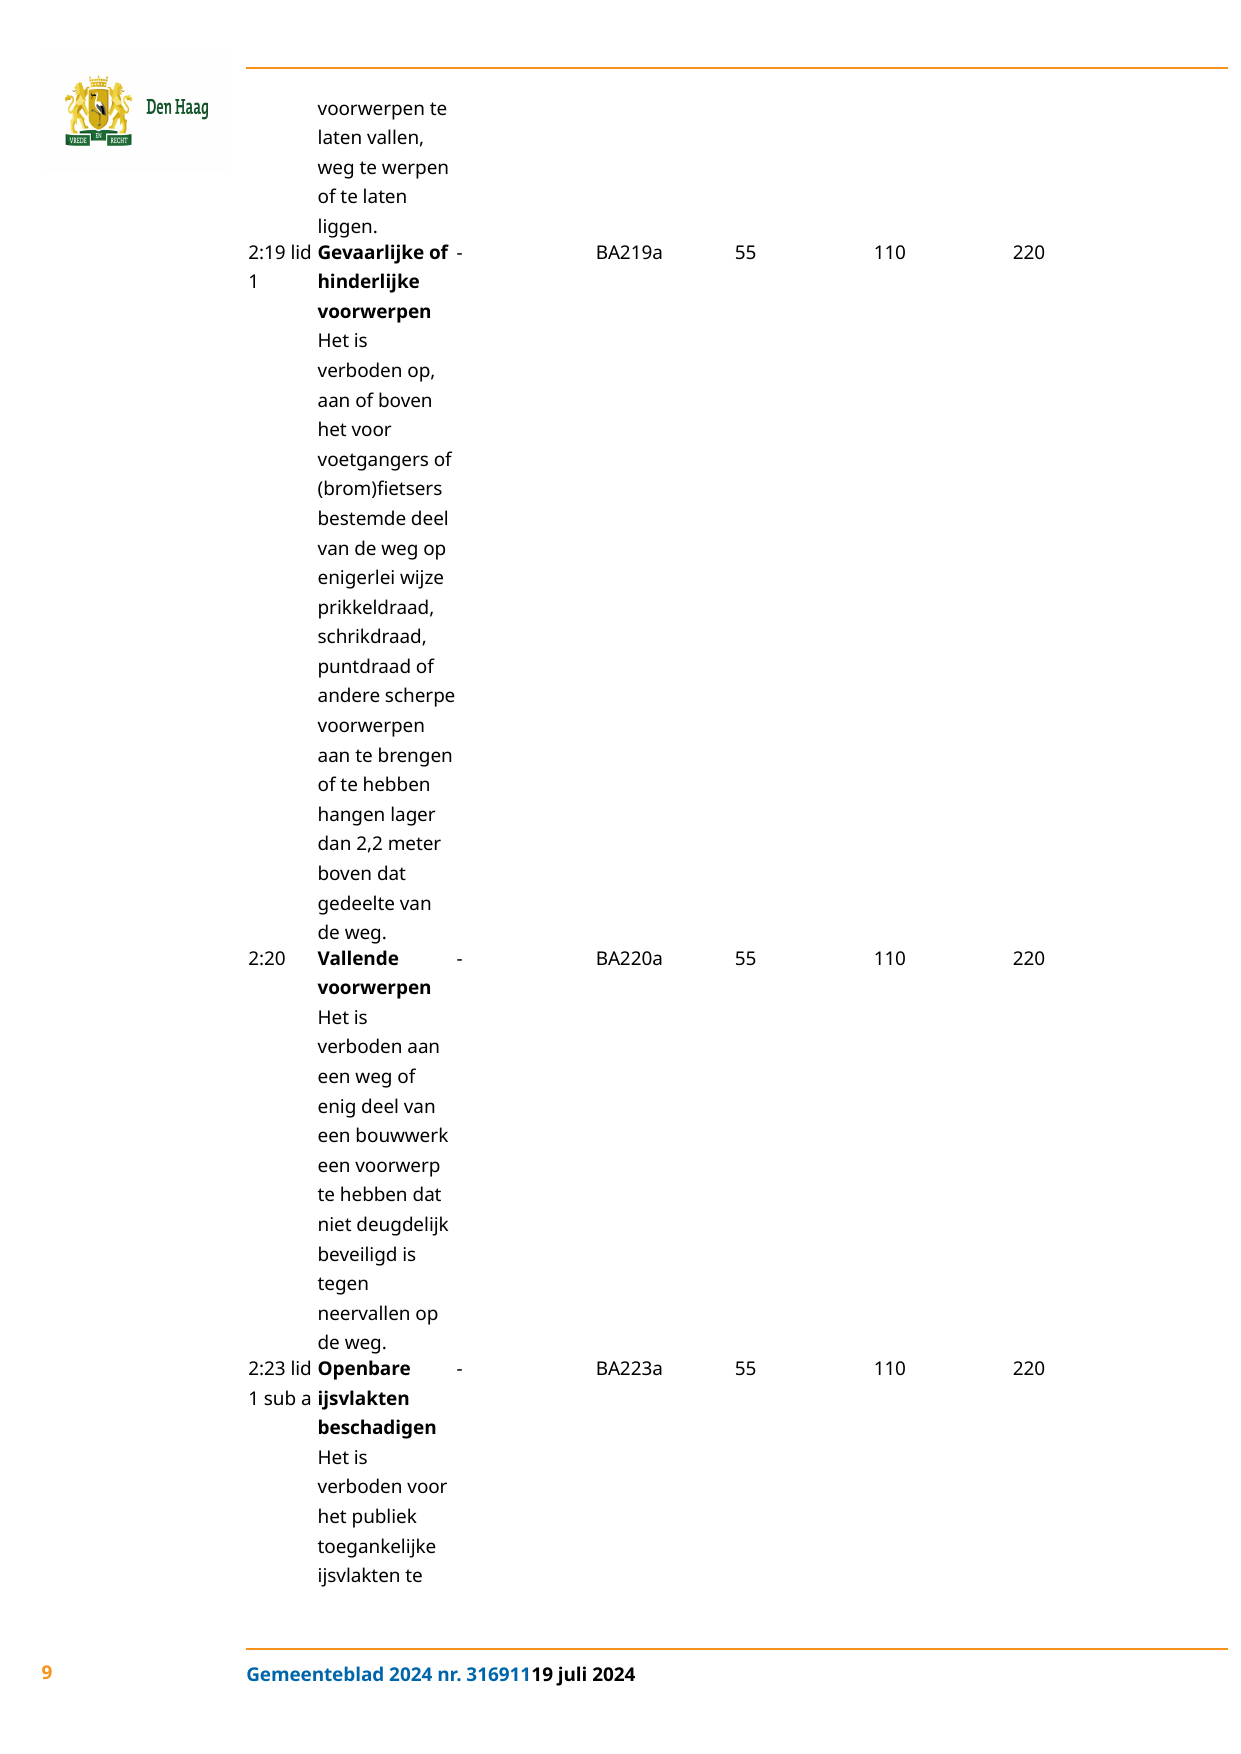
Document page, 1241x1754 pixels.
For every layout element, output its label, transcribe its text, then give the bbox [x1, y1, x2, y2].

table_cell 2:19 lid 1 [248, 239, 317, 945]
table_cell 55 [735, 945, 873, 1355]
table_cell - [456, 239, 596, 945]
table_cell [735, 95, 873, 239]
table_cell [874, 95, 1013, 239]
table_cell 110 [874, 239, 1013, 945]
table_cell 220 [1013, 945, 1152, 1355]
table_cell - [456, 1355, 596, 1588]
table_cell 110 [874, 1355, 1013, 1588]
table_cell 2:23 lid 1 sub a [248, 1355, 317, 1588]
table_cell 110 [874, 945, 1013, 1355]
table_cell [456, 95, 596, 239]
picture [41, 47, 231, 172]
table_cell Openbare ijsvlakten beschadigen Het is verboden voor het publiek toegankelijke ijsvlakten te [318, 1355, 456, 1588]
table_cell voorwerpen te laten vallen, weg te werpen of te laten liggen. [318, 95, 456, 239]
table_cell Gevaarlijke of hinderlijke voorwerpen Het is verboden op, aan of boven het voor voetgangers of (brom)fietsers bestemde deel van de weg op enigerlei wijze prikkeldraad, schrikdraad, puntdraad of andere scherpe voorwerpen aan te brengen of te hebben hangen lager dan 2,2 meter boven dat gedeelte van de weg. [318, 239, 456, 945]
table_cell 220 [1013, 1355, 1152, 1588]
table_cell 55 [735, 239, 873, 945]
table_cell [596, 95, 734, 239]
table_cell BA220a [596, 945, 734, 1355]
table_cell [1013, 95, 1152, 239]
table_cell - [456, 945, 596, 1355]
table_cell Vallende voorwerpen Het is verboden aan een weg of enig deel van een bouwwerk een voorwerp te hebben dat niet deugdelijk beveiligd is tegen neervallen op de weg. [318, 945, 456, 1355]
table_cell 55 [735, 1355, 873, 1588]
table_cell 2:20 [248, 945, 317, 1355]
table_cell [248, 95, 317, 239]
table_cell 220 [1013, 239, 1152, 945]
table_cell BA223a [596, 1355, 734, 1588]
table_cell BA219a [596, 239, 734, 945]
